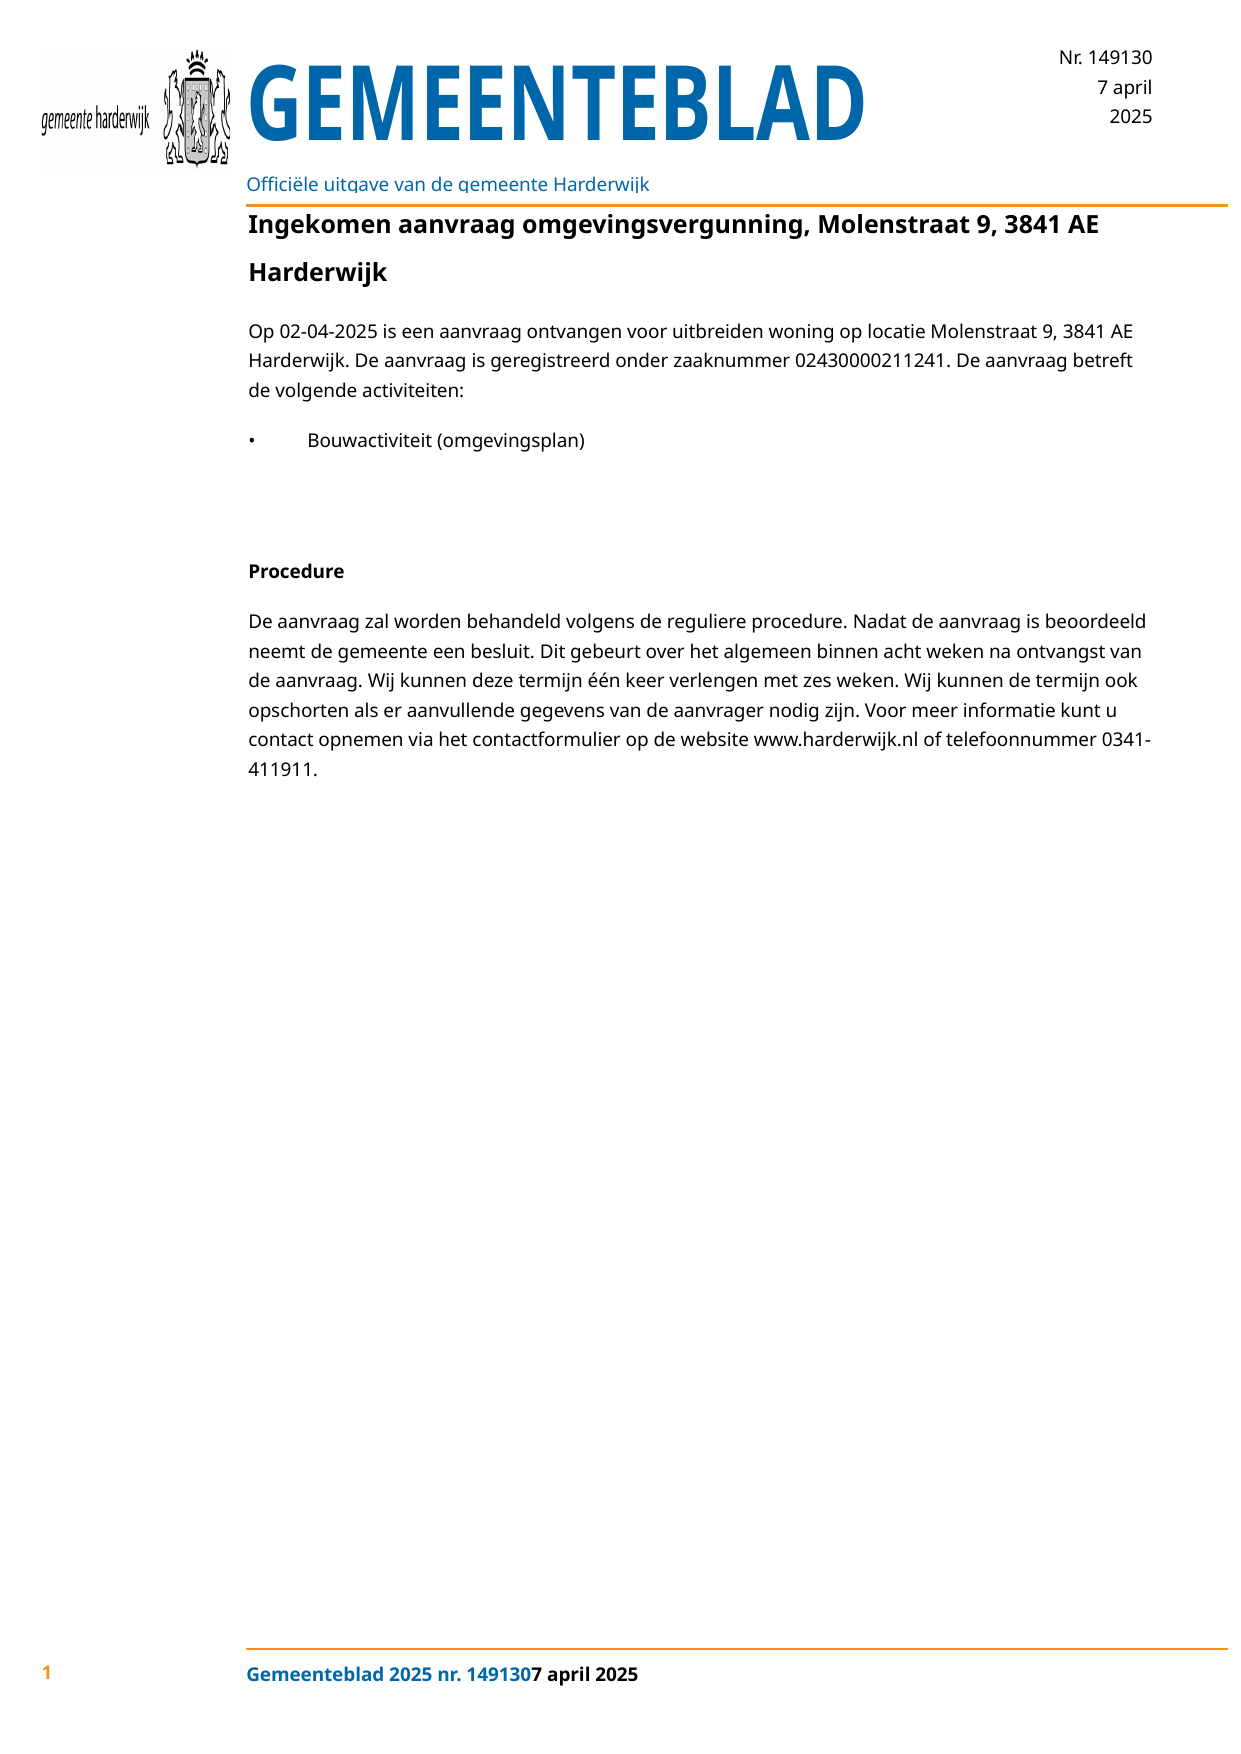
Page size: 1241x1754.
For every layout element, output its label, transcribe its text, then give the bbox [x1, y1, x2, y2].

text Ingekomen aanvraag omgevingsvergunning, Molenstraat 9, 3841 AE Harderwijk [248, 207, 1152, 288]
text De aanvraag zal worden behandeld volgens de reguliere procedure. Nadat de aanvraag is beoordeeld neemt de gemeente een besluit. Dit gebeurt over het algemeen binnen acht weken na ontvangst van de aanvraag. Wij kunnen deze termijn één keer verlengen met zes weken. Wij kunnen de termijn ook opschorten als er aanvullende gegevens van de aanvrager nodig zijn. Voor meer informatie kunt u contact opnemen via het contactformulier op de website www.harderwijk.nl of telefoonnummer 0341-411911. [248, 608, 1152, 782]
text Procedure [248, 558, 1152, 584]
list Bouwactiviteit (omgevingsplan) [248, 427, 1152, 453]
picture [41, 47, 231, 172]
text Op 02-04-2025 is een aanvraag ontvangen voor uitbreiden woning op locatie Molenstraat 9, 3841 AE Harderwijk. De aanvraag is geregistreerd onder zaaknummer 02430000211241. De aanvraag betreft de volgende activiteiten: [248, 318, 1152, 403]
